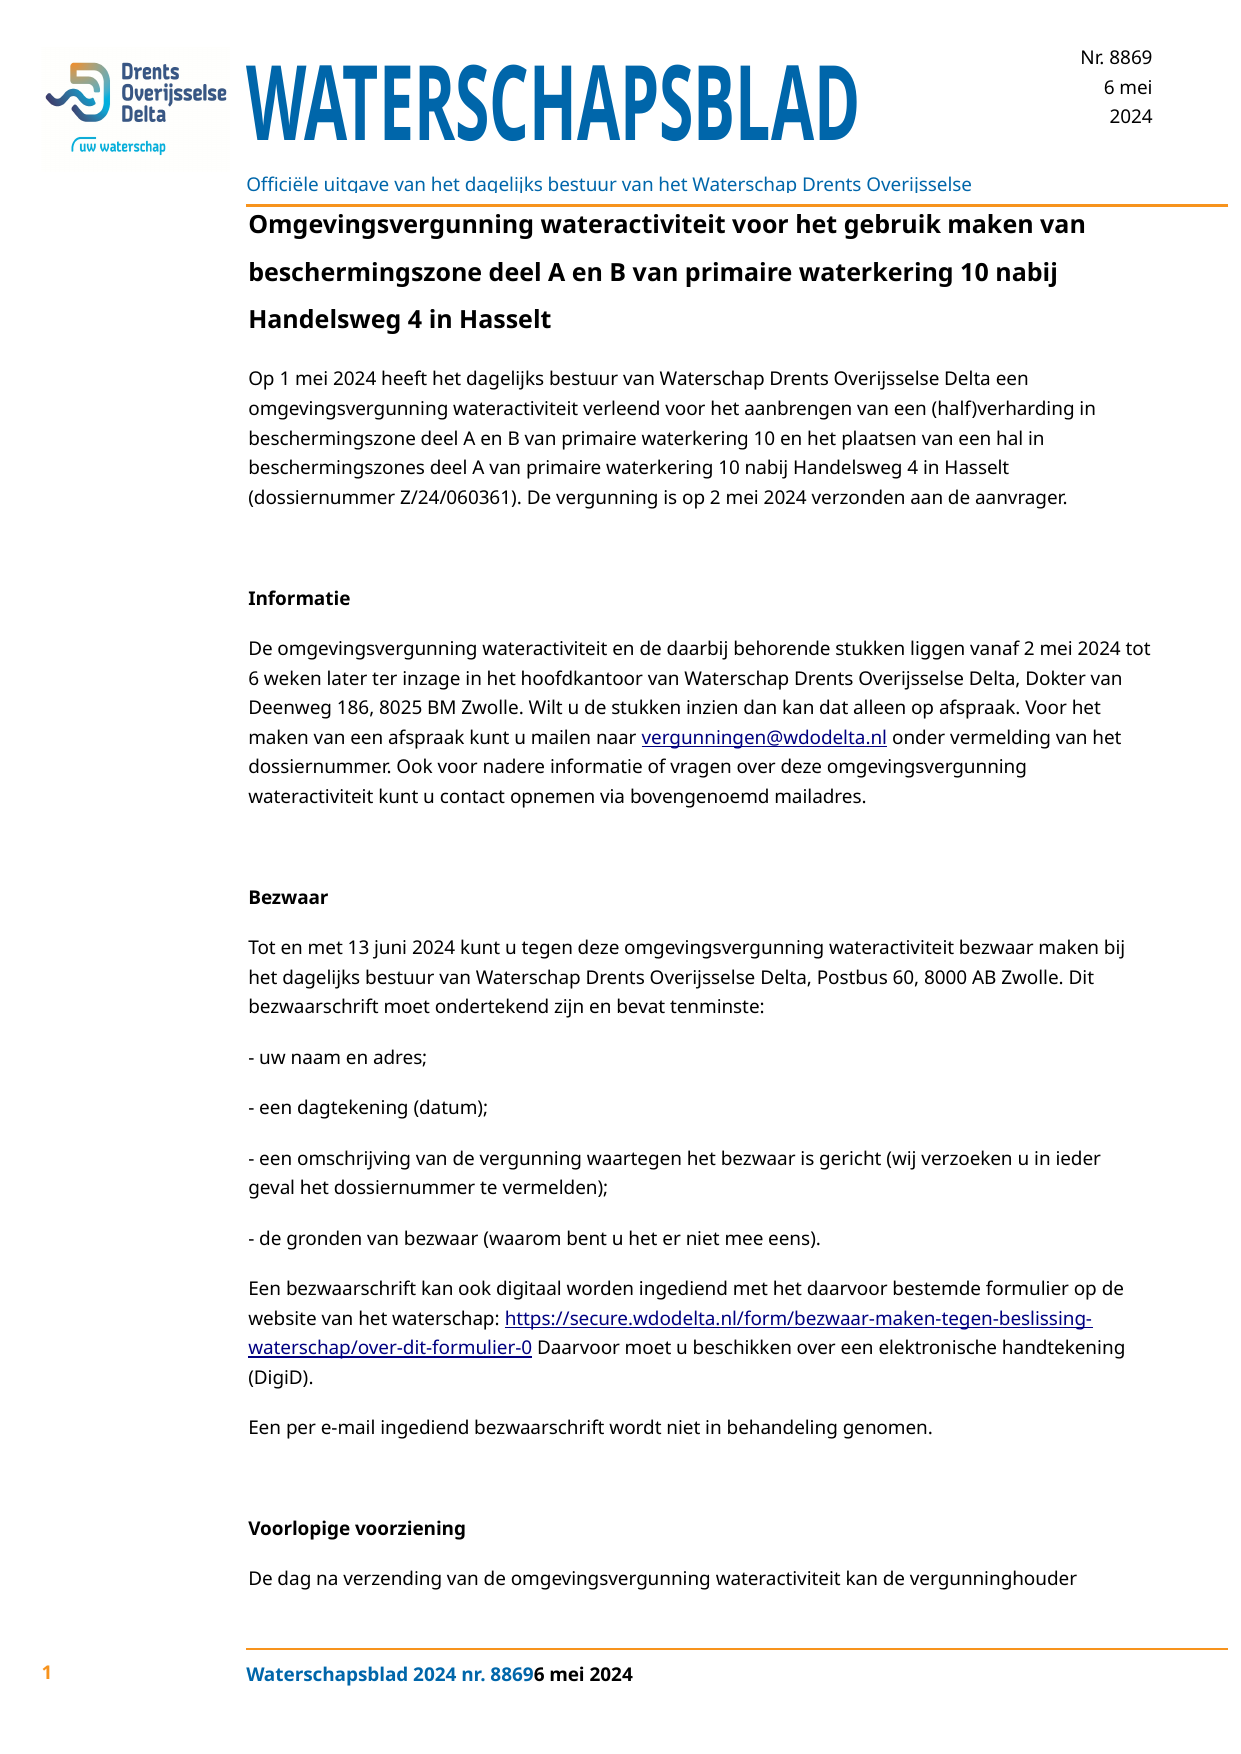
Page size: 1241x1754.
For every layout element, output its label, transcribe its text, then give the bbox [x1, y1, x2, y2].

text De omgevingsvergunning wateractiviteit en de daarbij behorende stukken liggen vanaf 2 mei 2024 tot 6 weken later ter inzage in het hoofdkantoor van Waterschap Drents Overijsselse Delta, Dokter van Deenweg 186, 8025 BM Zwolle. Wilt u de stukken inzien dan kan dat alleen op afspraak. Voor het maken van een afspraak kunt u mailen naar vergunningen@wdodelta.nl onder vermelding van het dossiernummer. Ook voor nadere informatie of vragen over deze omgevingsvergunning wateractiviteit kunt u contact opnemen via bovengenoemd mailadres. [248, 635, 1152, 809]
text Informatie [248, 585, 1152, 610]
text - een dagtekening (datum); [248, 1094, 1152, 1120]
picture [41, 47, 231, 172]
text Voorlopige voorziening [248, 1515, 1152, 1541]
text Op 1 mei 2024 heeft het dagelijks bestuur van Waterschap Drents Overijsselse Delta een omgevingsvergunning wateractiviteit verleend voor het aanbrengen van een (half)verharding in beschermingszone deel A en B van primaire waterkering 10 en het plaatsen van een hal in beschermingszones deel A van primaire waterkering 10 nabij Handelsweg 4 in Hasselt (dossiernummer Z/24/060361). De vergunning is op 2 mei 2024 verzonden aan de aanvrager. [248, 366, 1152, 509]
text - uw naam en adres; [248, 1044, 1152, 1069]
text - een omschrijving van de vergunning waartegen het bezwaar is gericht (wij verzoeken u in ieder geval het dossiernummer te vermelden); [248, 1145, 1152, 1200]
text Omgevingsvergunning wateractiviteit voor het gebruik maken van beschermingszone deel A en B van primaire waterkering 10 nabij Handelsweg 4 in Hasselt [248, 207, 1152, 336]
text De dag na verzending van de omgevingsvergunning wateractiviteit kan de vergunninghouder [248, 1566, 1152, 1591]
text Een per e-mail ingediend bezwaarschrift wordt niet in behandeling genomen. [248, 1414, 1152, 1440]
text Tot en met 13 juni 2024 kunt u tegen deze omgevingsvergunning wateractiviteit bezwaar maken bij het dagelijks bestuur van Waterschap Drents Overijsselse Delta, Postbus 60, 8000 AB Zwolle. Dit bezwaarschrift moet ondertekend zijn en bevat tenminste: [248, 934, 1152, 1019]
text Bezwaar [248, 884, 1152, 909]
text Een bezwaarschrift kan ook digitaal worden ingediend met het daarvoor bestemde formulier op de website van het waterschap: https://secure.wdodelta.nl/form/bezwaar-maken-tegen-beslissing-waterschap/over-dit-formulier-0 Daarvoor moet u beschikken over een elektronische handtekening (DigiD). [248, 1275, 1152, 1389]
text - de gronden van bezwaar (waarom bent u het er niet mee eens). [248, 1225, 1152, 1250]
